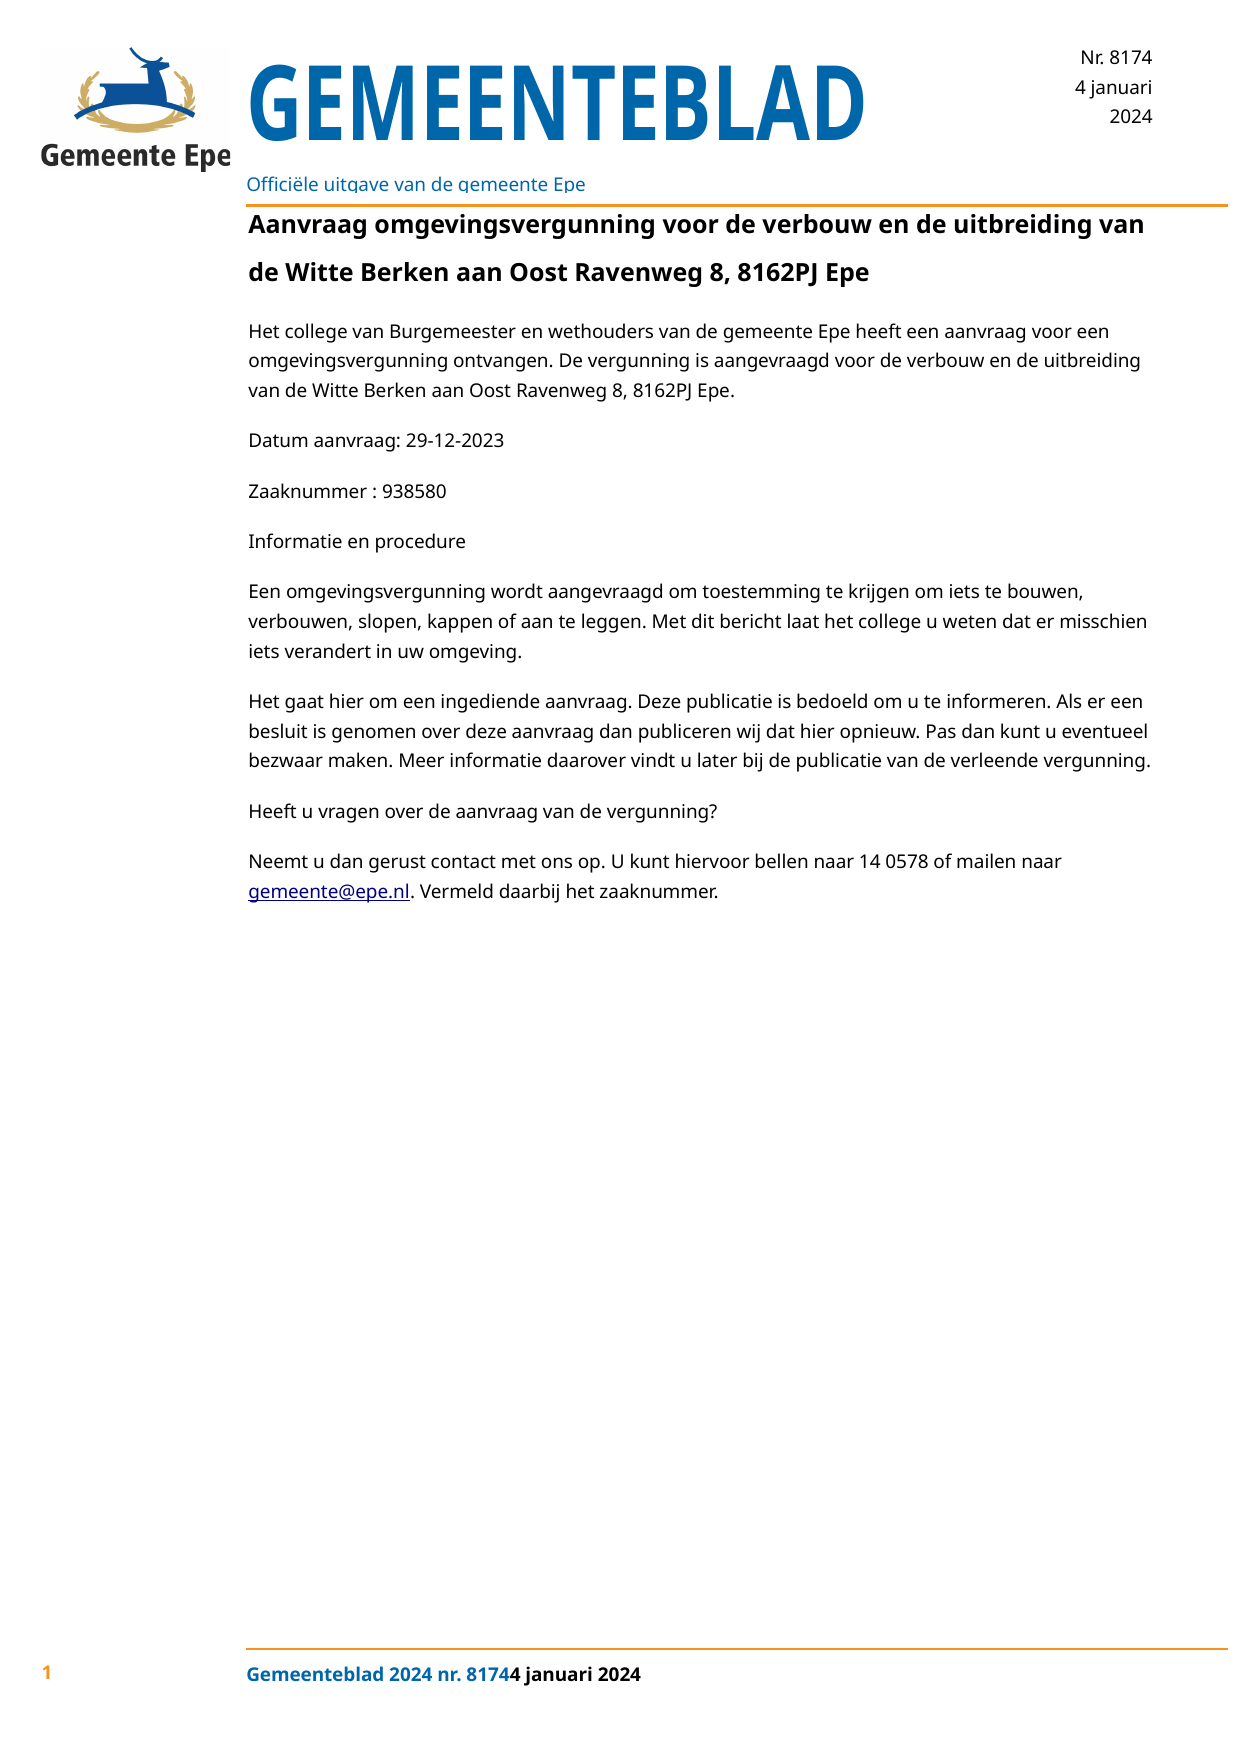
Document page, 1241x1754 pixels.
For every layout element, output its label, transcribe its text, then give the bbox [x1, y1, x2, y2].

text Zaaknummer : 938580 [248, 478, 1152, 504]
text Het college van Burgemeester en wethouders van de gemeente Epe heeft een aanvraag voor een omgevingsvergunning ontvangen. De vergunning is aangevraagd voor de verbouw en de uitbreiding van de Witte Berken aan Oost Ravenweg 8, 8162PJ Epe. [248, 318, 1152, 403]
picture [41, 47, 231, 172]
text Informatie en procedure [248, 528, 1152, 554]
text Een omgevingsvergunning wordt aangevraagd om toestemming te krijgen om iets te bouwen, verbouwen, slopen, kappen of aan te leggen. Met dit bericht laat het college u weten dat er misschien iets verandert in uw omgeving. [248, 579, 1152, 664]
text Het gaat hier om een ingediende aanvraag. Deze publicatie is bedoeld om u te informeren. Als er een besluit is genomen over deze aanvraag dan publiceren wij dat hier opnieuw. Pas dan kunt u eventueel bezwaar maken. Meer informatie daarover vindt u later bij de publicatie van de verleende vergunning. [248, 688, 1152, 773]
text Neemt u dan gerust contact met ons op. U kunt hiervoor bellen naar 14 0578 of mailen naar gemeente@epe.nl. Vermeld daarbij het zaaknummer. [248, 848, 1152, 904]
text Aanvraag omgevingsvergunning voor de verbouw en de uitbreiding van de Witte Berken aan Oost Ravenweg 8, 8162PJ Epe [248, 207, 1152, 288]
text Heeft u vragen over de aanvraag van de vergunning? [248, 798, 1152, 824]
text Datum aanvraag: 29-12-2023 [248, 427, 1152, 453]
